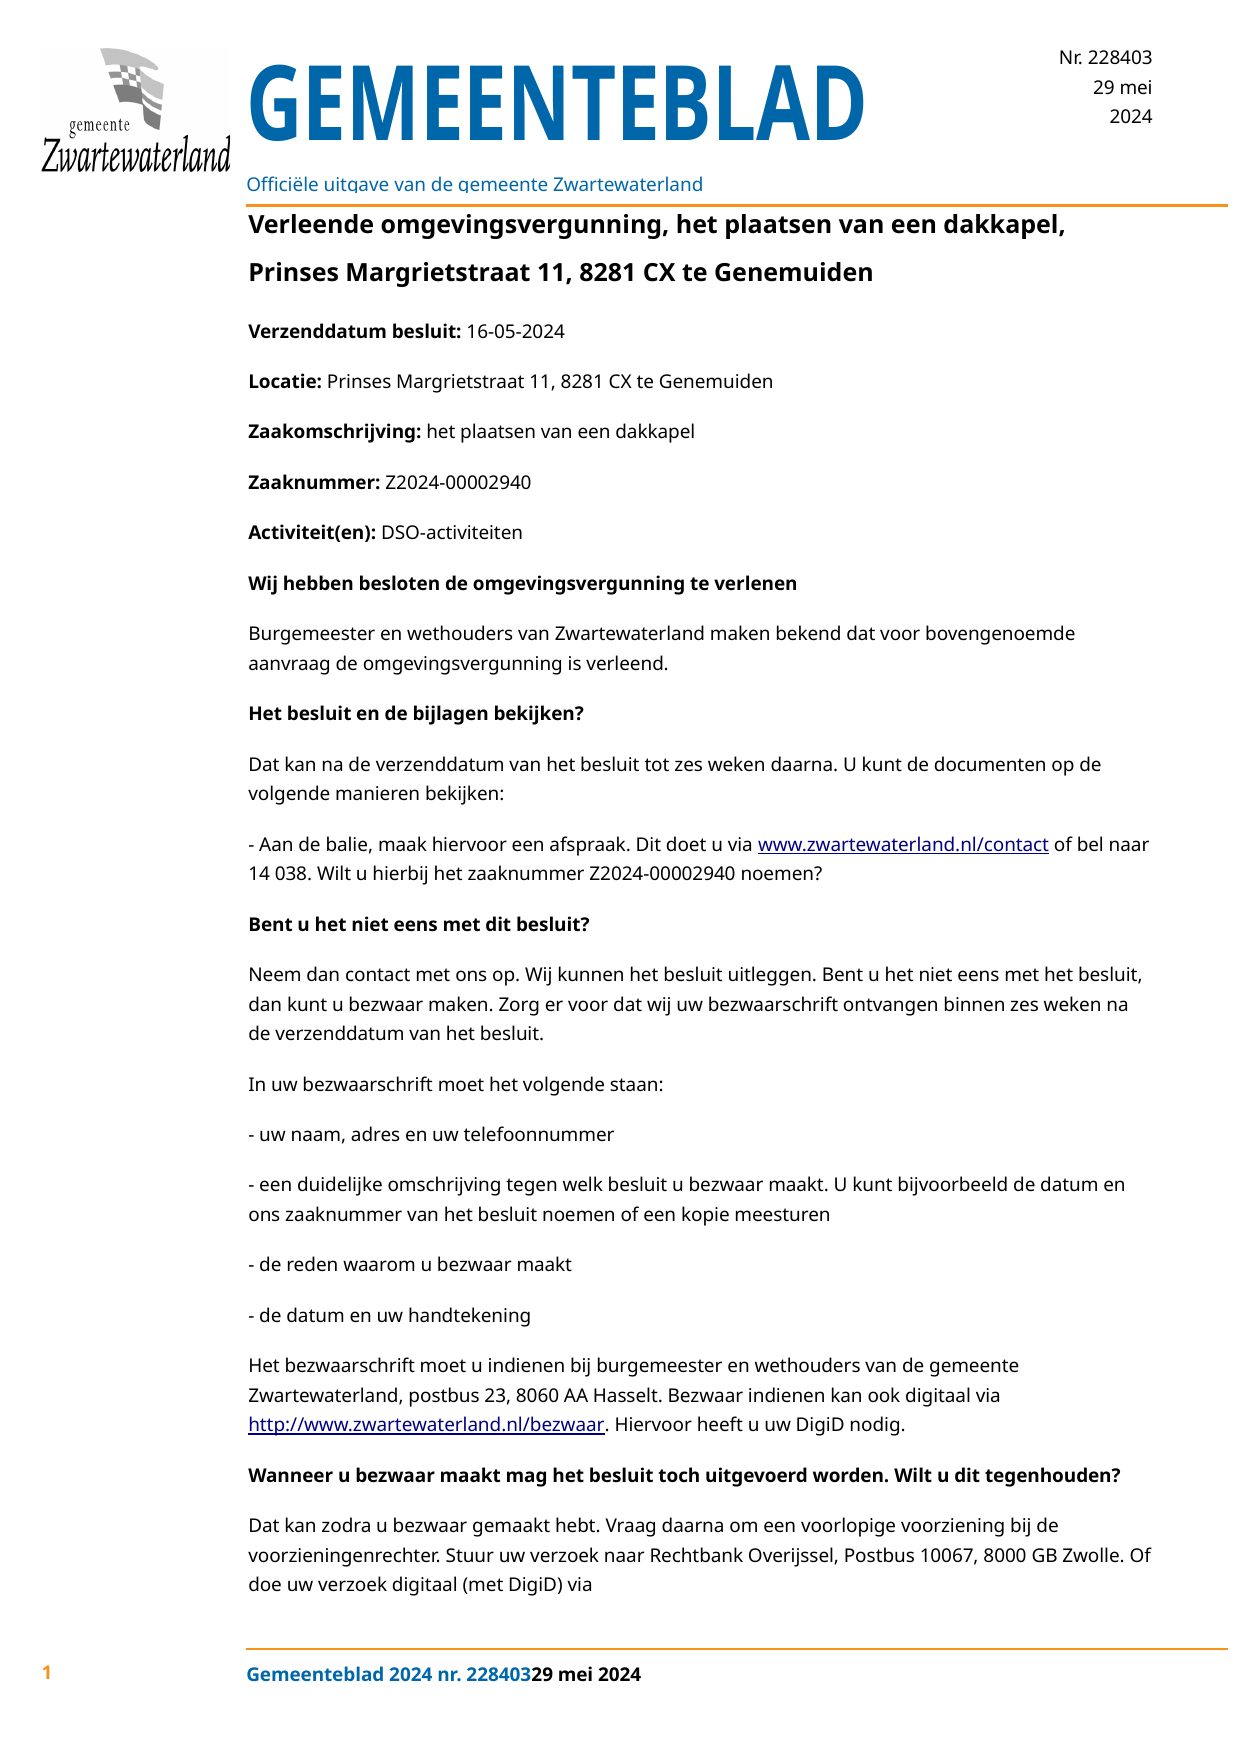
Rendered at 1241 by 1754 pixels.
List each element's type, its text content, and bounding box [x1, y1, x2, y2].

text Burgemeester en wethouders van Zwartewaterland maken bekend dat voor bovengenoemde aanvraag de omgevingsvergunning is verleend. [248, 620, 1152, 676]
text Neem dan contact met ons op. Wij kunnen het besluit uitleggen. Bent u het niet eens met het besluit, dan kunt u bezwaar maken. Zorg er voor dat wij uw bezwaarschrift ontvangen binnen zes weken na de verzenddatum van het besluit. [248, 961, 1152, 1046]
text Wij hebben besloten de omgevingsvergunning te verlenen [248, 570, 1152, 596]
text Wanneer u bezwaar maakt mag het besluit toch uitgevoerd worden. Wilt u dit tegenhouden? [248, 1462, 1152, 1488]
text - uw naam, adres en uw telefoonnummer [248, 1121, 1152, 1147]
text - een duidelijke omschrijving tegen welk besluit u bezwaar maakt. U kunt bijvoorbeeld de datum en ons zaaknummer van het besluit noemen of een kopie meesturen [248, 1172, 1152, 1227]
text Het bezwaarschrift moet u indienen bij burgemeester en wethouders van de gemeente Zwartewaterland, postbus 23, 8060 AA Hasselt. Bezwaar indienen kan ook digitaal via http://www.zwartewaterland.nl/bezwaar. Hiervoor heeft u uw DigiD nodig. [248, 1352, 1152, 1437]
text In uw bezwaarschrift moet het volgende staan: [248, 1071, 1152, 1097]
text Verzenddatum besluit: 16-05-2024 [248, 318, 1152, 344]
text Het besluit en de bijlagen bekijken? [248, 700, 1152, 726]
text Verleende omgevingsvergunning, het plaatsen van een dakkapel, Prinses Margrietstraat 11, 8281 CX te Genemuiden [248, 207, 1152, 288]
text Zaakomschrijving: het plaatsen van een dakkapel [248, 419, 1152, 444]
text Dat kan zodra u bezwaar gemaakt hebt. Vraag daarna om een voorlopige voorziening bij de voorzieningenrechter. Stuur uw verzoek naar Rechtbank Overijssel, Postbus 10067, 8000 GB Zwolle. Of doe uw verzoek digitaal (met DigiD) via [248, 1512, 1152, 1597]
picture [41, 47, 231, 172]
text - de reden waarom u bezwaar maakt [248, 1252, 1152, 1277]
text - de datum en uw handtekening [248, 1302, 1152, 1328]
text Activiteit(en): DSO-activiteiten [248, 519, 1152, 545]
text Locatie: Prinses Margrietstraat 11, 8281 CX te Genemuiden [248, 368, 1152, 394]
text - Aan de balie, maak hiervoor een afspraak. Dit doet u via www.zwartewaterland.nl/contact of bel naar 14 038. Wilt u hierbij het zaaknummer Z2024-00002940 noemen? [248, 831, 1152, 886]
text Zaaknummer: Z2024-00002940 [248, 469, 1152, 495]
text Dat kan na de verzenddatum van het besluit tot zes weken daarna. U kunt de documenten op de volgende manieren bekijken: [248, 751, 1152, 806]
text Bent u het niet eens met dit besluit? [248, 911, 1152, 937]
